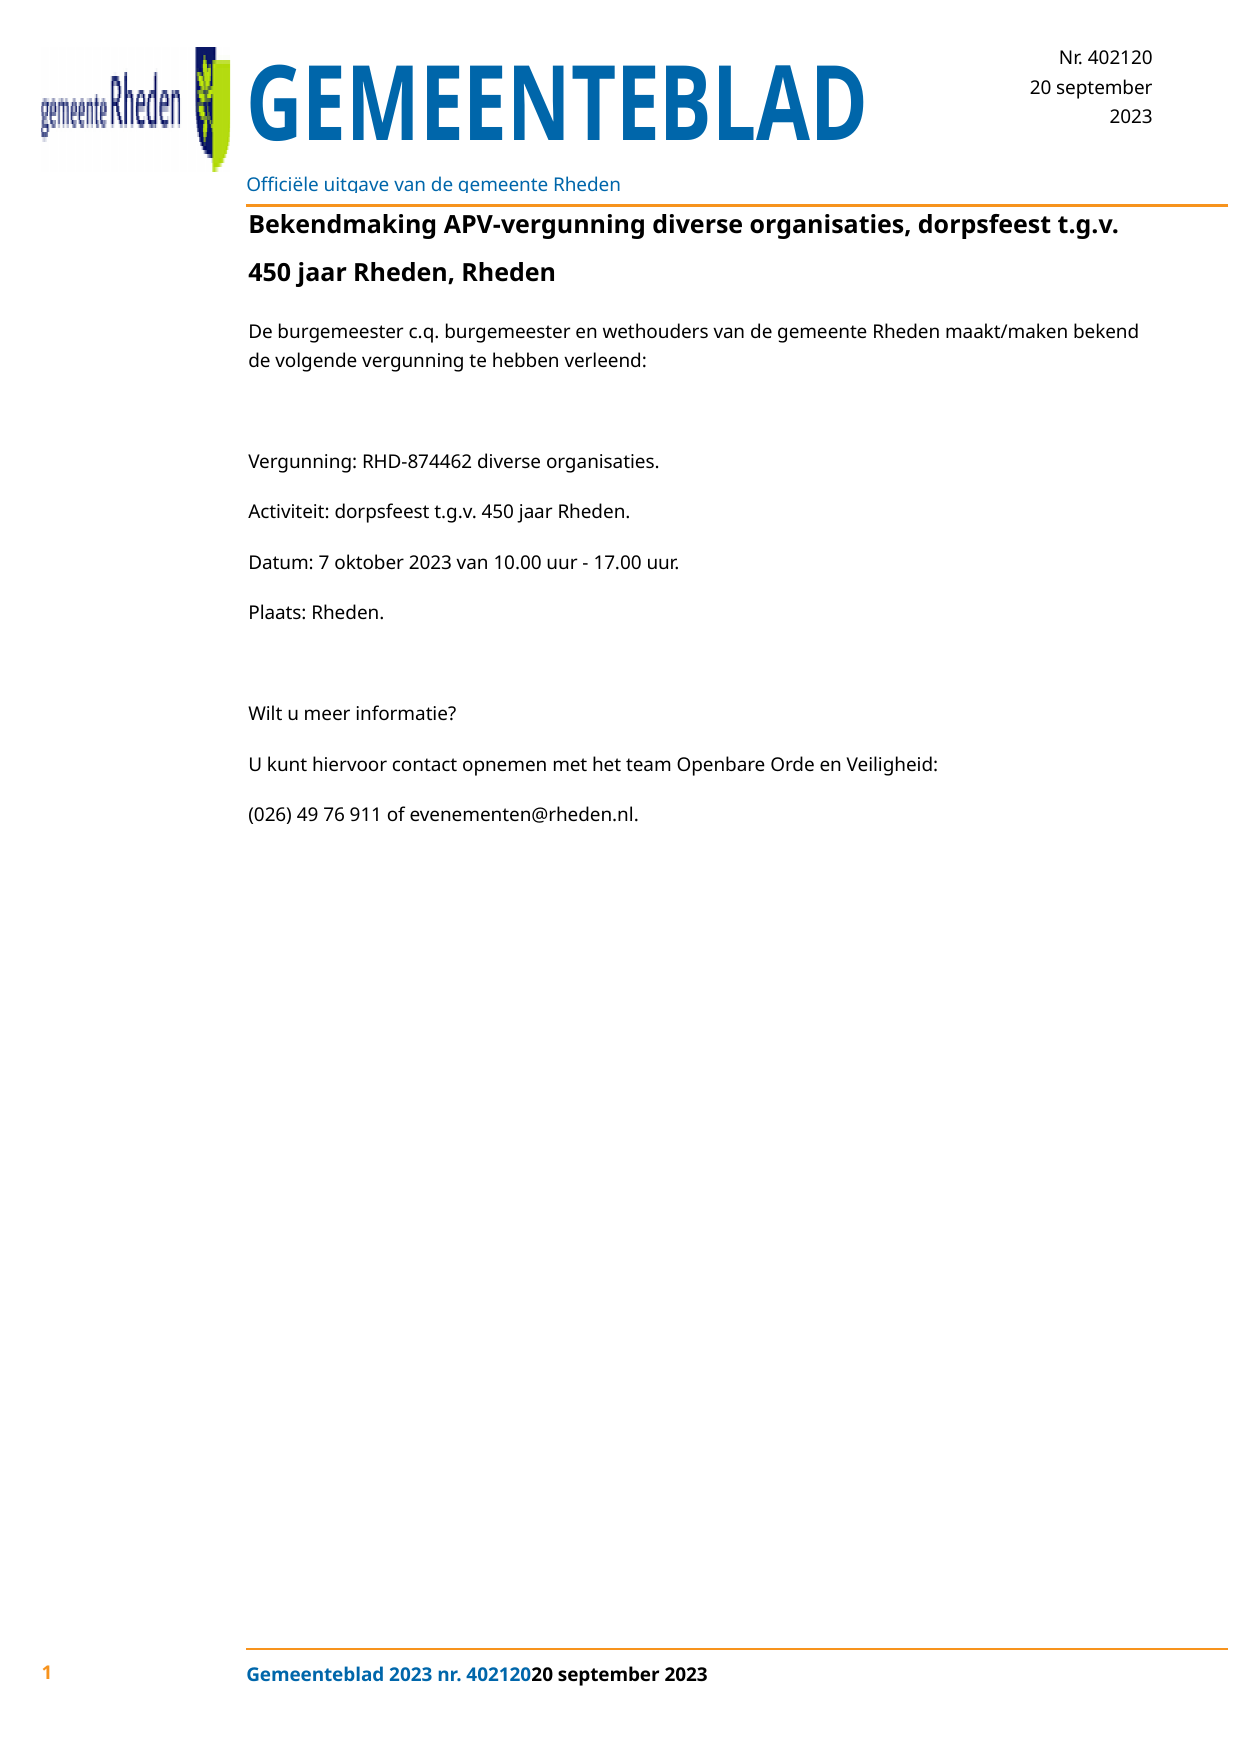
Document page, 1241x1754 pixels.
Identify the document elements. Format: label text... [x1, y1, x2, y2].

text De burgemeester c.q. burgemeester en wethouders van de gemeente Rheden maakt/maken bekend de volgende vergunning te hebben verleend: [248, 318, 1152, 373]
text Datum: 7 oktober 2023 van 10.00 uur - 17.00 uur. [248, 549, 1152, 575]
text Wilt u meer informatie? [248, 700, 1152, 726]
text Vergunning: RHD-874462 diverse organisaties. [248, 448, 1152, 474]
text Bekendmaking APV-vergunning diverse organisaties, dorpsfeest t.g.v. 450 jaar Rheden, Rheden [248, 207, 1152, 288]
text Activiteit: dorpsfeest t.g.v. 450 jaar Rheden. [248, 499, 1152, 524]
text U kunt hiervoor contact opnemen met het team Openbare Orde en Veiligheid: [248, 751, 1152, 777]
text (026) 49 76 911 of evenementen@rheden.nl. [248, 801, 1152, 827]
picture [41, 47, 231, 172]
text Plaats: Rheden. [248, 599, 1152, 625]
